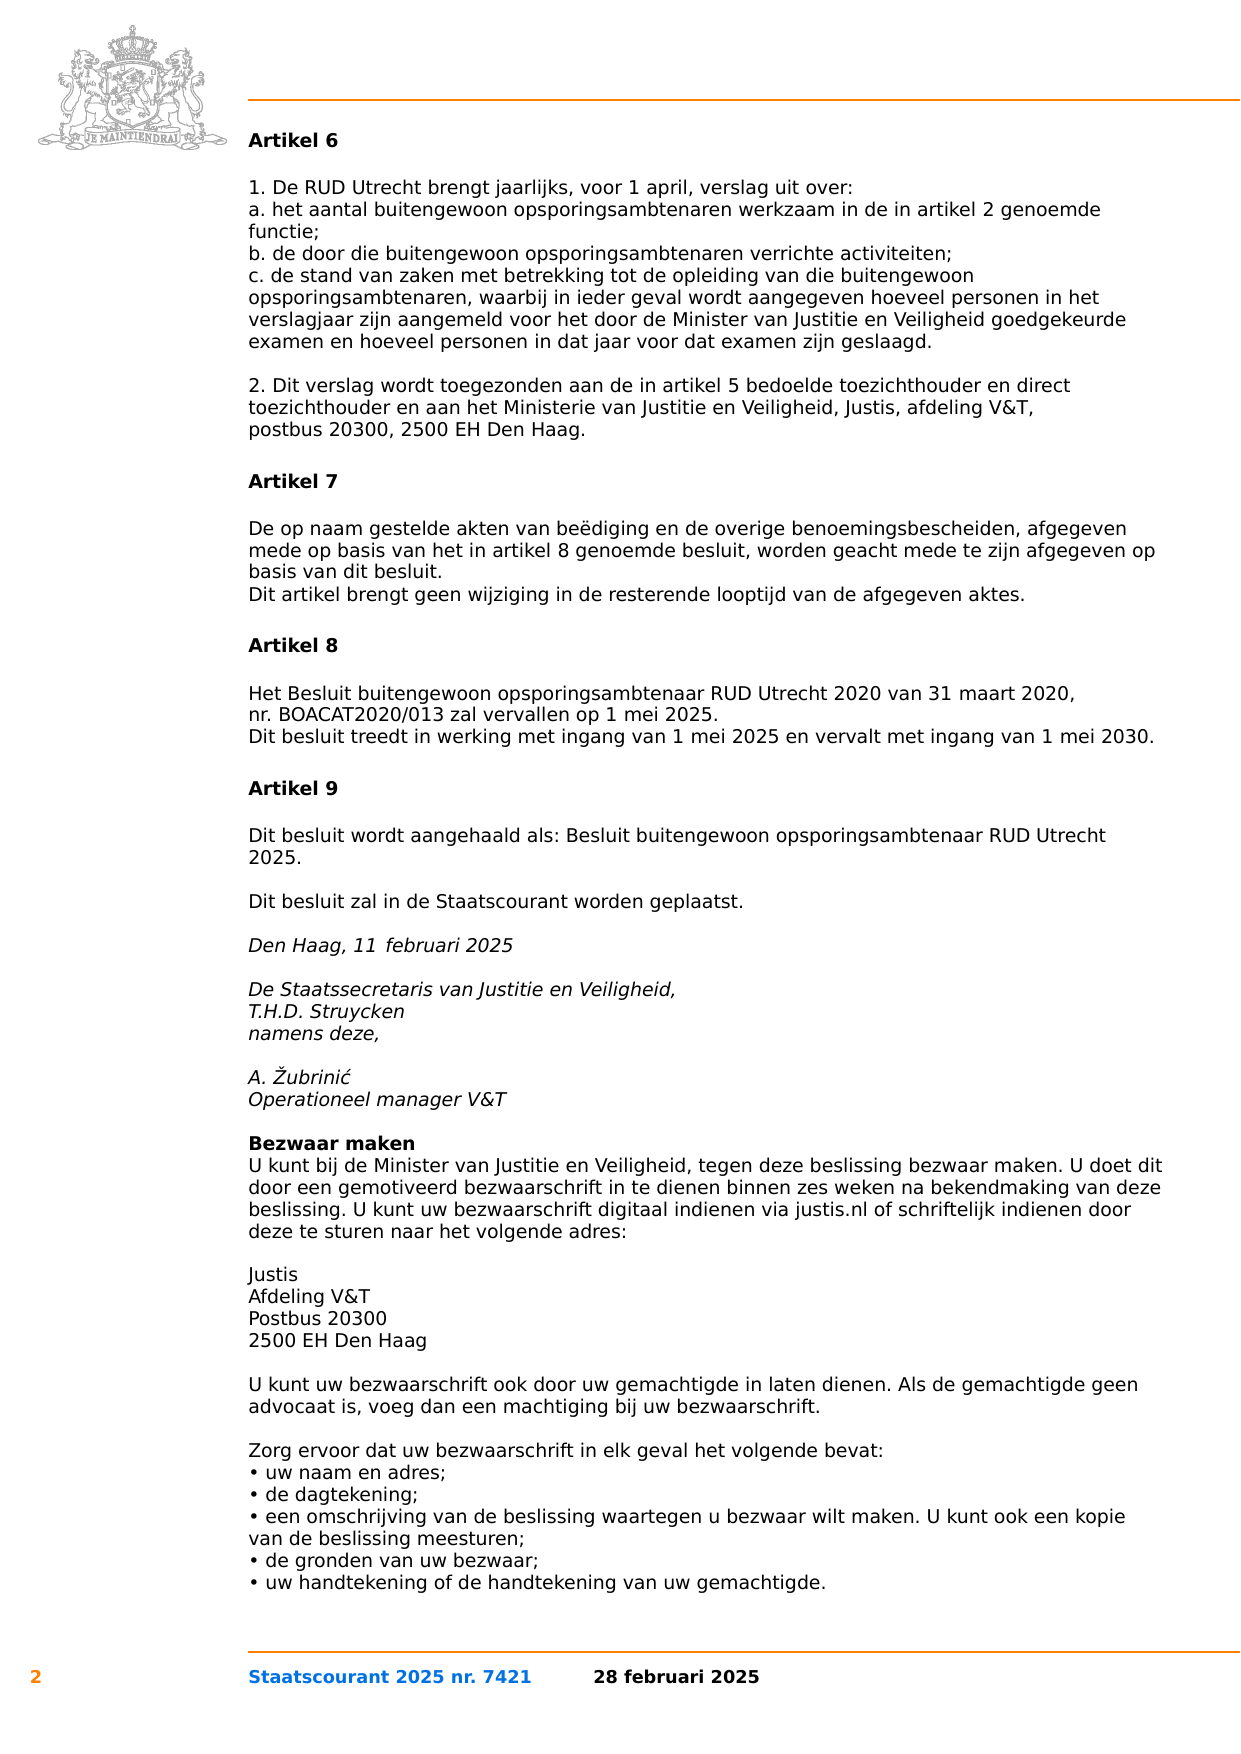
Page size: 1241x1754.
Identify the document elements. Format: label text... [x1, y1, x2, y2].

picture [38, 25, 227, 150]
text U kunt uw bezwaarschrift ook door uw gemachtigde in laten dienen. Als de gemachtigde geen advocaat is, voeg dan een machtiging bij uw bezwaarschrift. [248, 1374, 1163, 1418]
text De op naam gestelde akten van beëdiging en de overige benoemingsbescheiden, afgegeven mede op basis van het in artikel 8 genoemde besluit, worden geacht mede te zijn afgegeven op basis van dit besluit. [248, 517, 1163, 583]
text Dit besluit wordt aangehaald als: Besluit buitengewoon opsporingsambtenaar RUD Utrecht 2025. [248, 825, 1163, 869]
text Het Besluit buitengewoon opsporingsambtenaar RUD Utrecht 2020 van 31 maart 2020, nr. BOACAT2020/013 zal vervallen op 1 mei 2025. [248, 682, 1163, 726]
text Dit besluit treedt in werking met ingang van 1 mei 2025 en vervalt met ingang van 1 mei 2030. [248, 726, 1163, 748]
text Afdeling V&T [248, 1286, 1163, 1308]
text Dit besluit zal in de Staatscourant worden geplaatst. [248, 891, 1163, 913]
subtitle Artikel 7 [248, 471, 1163, 492]
text 2. Dit verslag wordt toegezonden aan de in artikel 5 bedoelde toezichthouder en direct toezichthouder en aan het Ministerie van Justitie en Veiligheid, Justis, afdeling V&T, postbus 20300, 2500 EH Den Haag. [248, 374, 1163, 441]
subtitle Artikel 8 [248, 635, 1163, 657]
text 2500 EH Den Haag [248, 1330, 1163, 1352]
text • uw handtekening of de handtekening van uw gemachtigde. [248, 1572, 1163, 1594]
text De Staatssecretaris van Justitie en Veiligheid, T.H.D. Struycken namens deze, A. Žubrinić Operationeel manager V&T [248, 979, 1163, 1111]
text c. de stand van zaken met betrekking tot de opleiding van die buitengewoon opsporingsambtenaren, waarbij in ieder geval wordt aangegeven hoeveel personen in het verslagjaar zijn aangemeld voor het door de Minister van Justitie en Veiligheid goedgekeurde examen en hoeveel personen in dat jaar voor dat examen zijn geslaagd. [248, 265, 1163, 353]
text a. het aantal buitengewoon opsporingsambtenaren werkzaam in de in artikel 2 genoemde functie; [248, 199, 1163, 243]
subtitle Artikel 9 [248, 778, 1163, 800]
text b. de door die buitengewoon opsporingsambtenaren verrichte activiteiten; [248, 243, 1163, 265]
text Justis [248, 1264, 1163, 1286]
text Bezwaar maken [248, 1133, 1163, 1154]
text 1. De RUD Utrecht brengt jaarlijks, voor 1 april, verslag uit over: [248, 177, 1163, 199]
text • een omschrijving van de beslissing waartegen u bezwaar wilt maken. U kunt ook een kopie van de beslissing meesturen; [248, 1506, 1163, 1550]
text U kunt bij de Minister van Justitie en Veiligheid, tegen deze beslissing bezwaar maken. U doet dit door een gemotiveerd bezwaarschrift in te dienen binnen zes weken na bekendmaking van deze beslissing. U kunt uw bezwaarschrift digitaal indienen via justis.nl of schriftelijk indienen door deze te sturen naar het volgende adres: [248, 1154, 1163, 1242]
text • de gronden van uw bezwaar; [248, 1550, 1163, 1572]
text Zorg ervoor dat uw bezwaarschrift in elk geval het volgende bevat: [248, 1440, 1163, 1462]
text • uw naam en adres; [248, 1462, 1163, 1484]
text Dit artikel brengt geen wijziging in de resterende looptijd van de afgegeven aktes. [248, 583, 1163, 605]
text Den Haag, 11 februari 2025 [248, 935, 1163, 957]
subtitle Artikel 6 [248, 130, 1163, 152]
text Postbus 20300 [248, 1308, 1163, 1330]
text • de dagtekening; [248, 1484, 1163, 1506]
